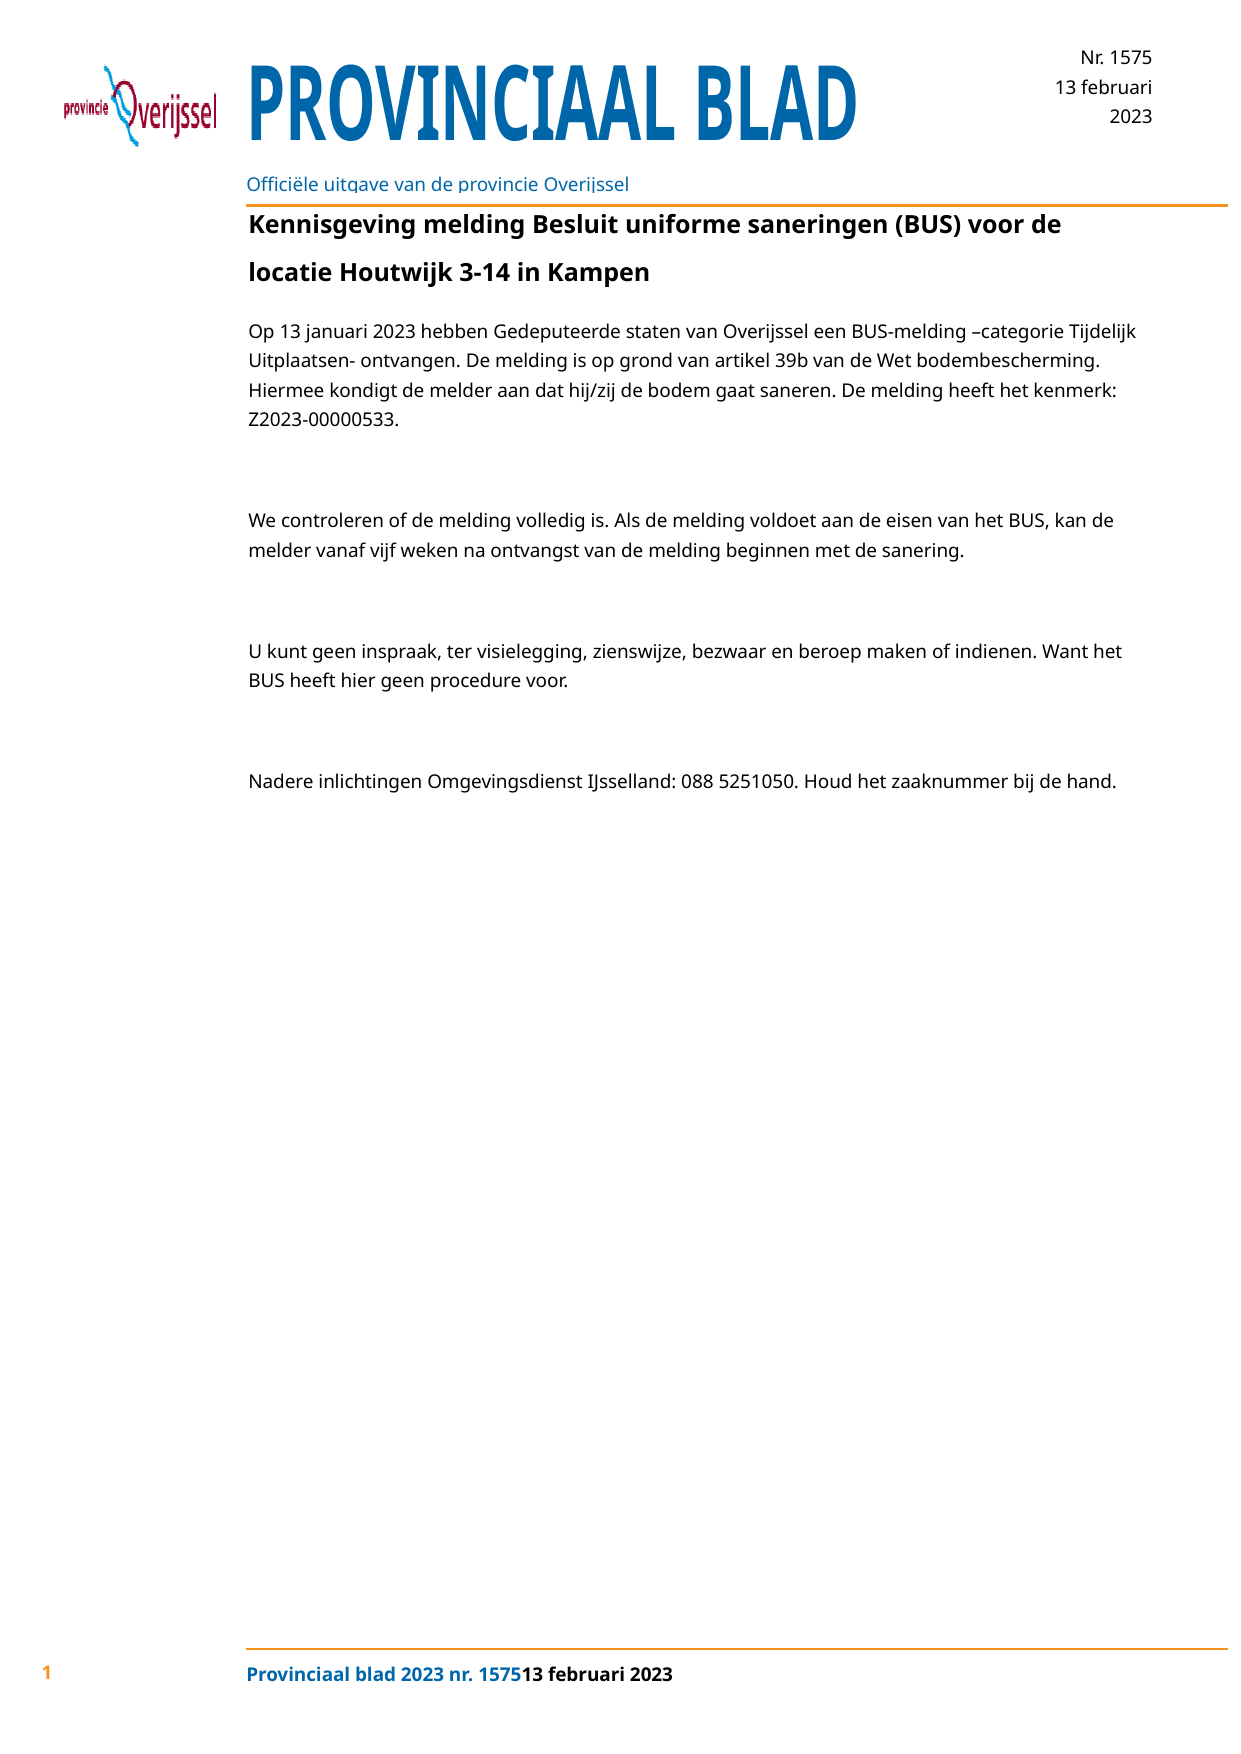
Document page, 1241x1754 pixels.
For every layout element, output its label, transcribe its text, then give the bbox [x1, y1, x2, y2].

picture [41, 47, 231, 172]
text Nadere inlichtingen Omgevingsdienst IJsselland: 088 5251050. Houd het zaaknummer bij de hand. [248, 768, 1152, 794]
text U kunt geen inspraak, ter visielegging, zienswijze, bezwaar en beroep maken of indienen. Want het BUS heeft hier geen procedure voor. [248, 638, 1152, 693]
text Kennisgeving melding Besluit uniforme saneringen (BUS) voor de locatie Houtwijk 3-14 in Kampen [248, 207, 1152, 288]
text Op 13 januari 2023 hebben Gedeputeerde staten van Overijssel een BUS-melding –categorie Tijdelijk Uitplaatsen- ontvangen. De melding is op grond van artikel 39b van de Wet bodembescherming. Hiermee kondigt de melder aan dat hij/zij de bodem gaat saneren. De melding heeft het kenmerk: Z2023-00000533. [248, 318, 1152, 432]
text We controleren of de melding volledig is. Als de melding voldoet aan de eisen van het BUS, kan de melder vanaf vijf weken na ontvangst van de melding beginnen met de sanering. [248, 507, 1152, 563]
